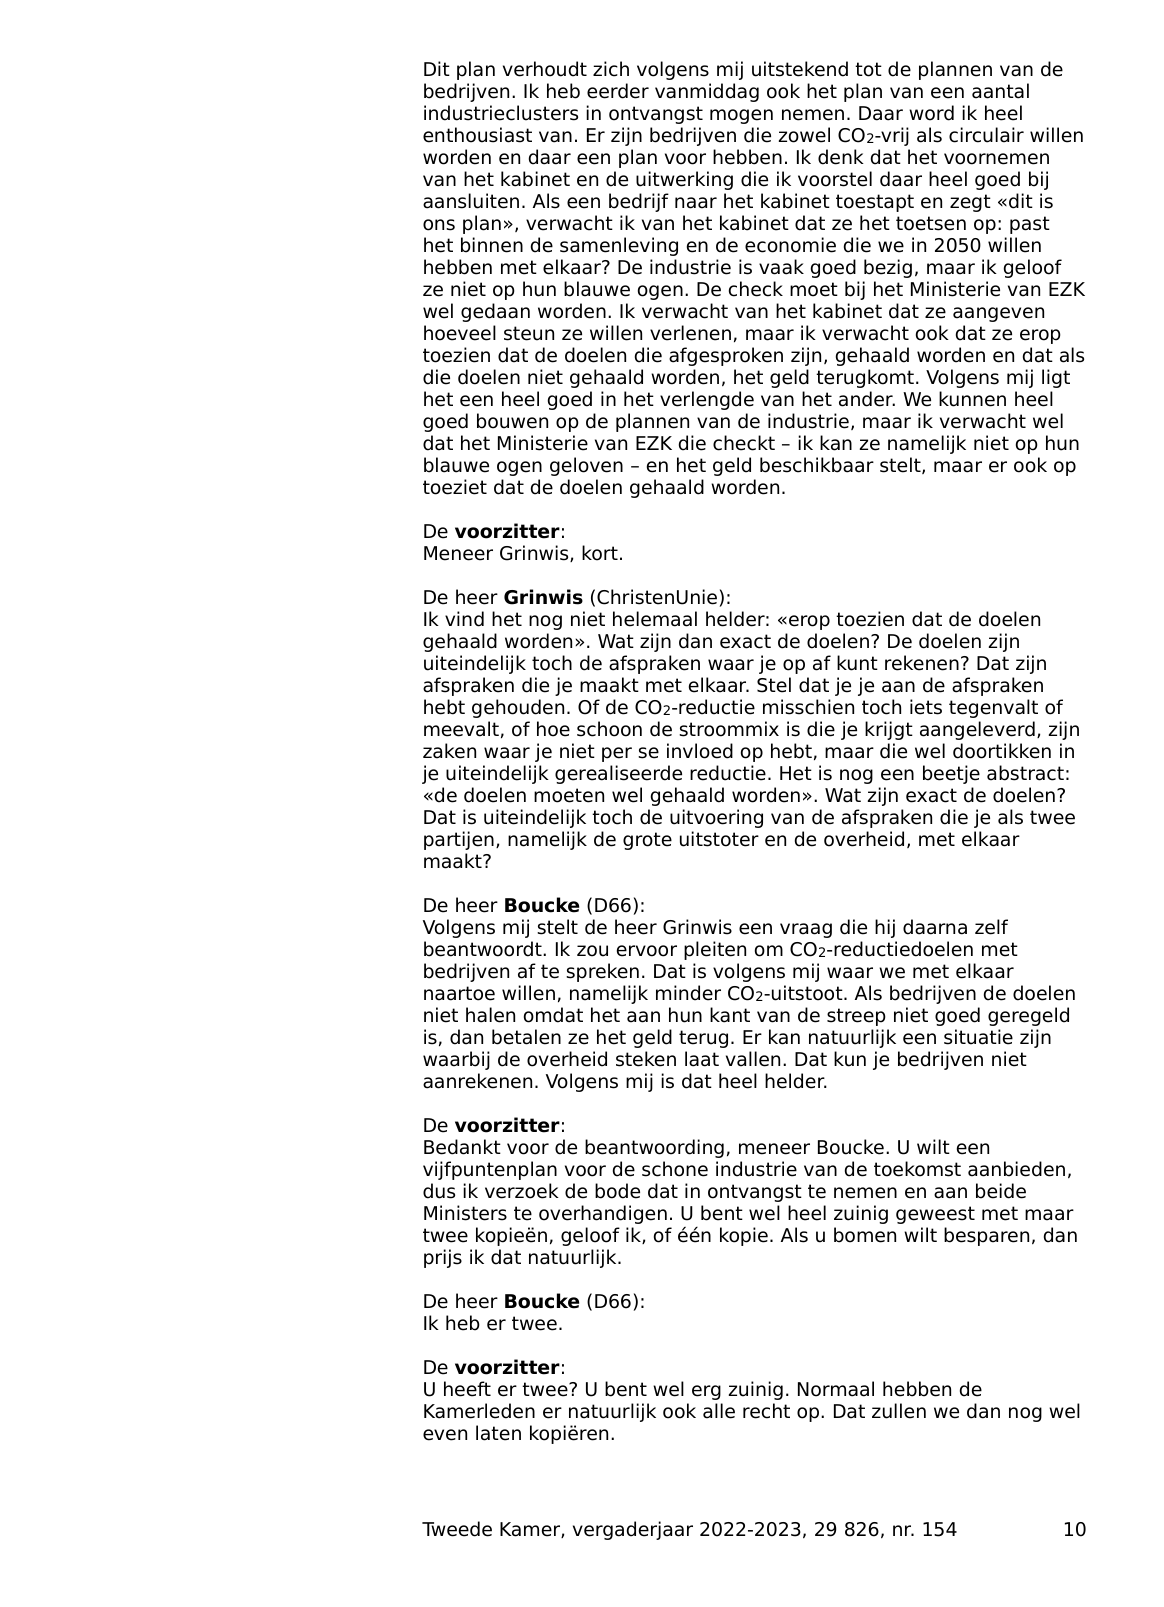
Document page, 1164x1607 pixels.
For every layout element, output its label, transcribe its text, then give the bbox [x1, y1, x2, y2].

text Ik heb er twee. [422, 1313, 1087, 1335]
text Volgens mij stelt de heer Grinwis een vraag die hij daarna zelf beantwoordt. Ik zou ervoor pleiten om CO2-reductiedoelen met bedrijven af te spreken. Dat is volgens mij waar we met elkaar naartoe willen, namelijk minder CO2-uitstoot. Als bedrijven de doelen niet halen omdat het aan hun kant van de streep niet goed geregeld is, dan betalen ze het geld terug. Er kan natuurlijk een situatie zijn waarbij de overheid steken laat vallen. Dat kun je bedrijven niet aanrekenen. Volgens mij is dat heel helder. [422, 917, 1087, 1093]
text De heer Boucke (D66): [422, 1291, 1087, 1313]
text Bedankt voor de beantwoording, meneer Boucke. U wilt een vijfpuntenplan voor de schone industrie van de toekomst aanbieden, dus ik verzoek de bode dat in ontvangst te nemen en aan beide Ministers te overhandigen. U bent wel heel zuinig geweest met maar twee kopieën, geloof ik, of één kopie. Als u bomen wilt besparen, dan prijs ik dat natuurlijk. [422, 1137, 1087, 1269]
text Ik vind het nog niet helemaal helder: «erop toezien dat de doelen gehaald worden». Wat zijn dan exact de doelen? De doelen zijn uiteindelijk toch de afspraken waar je op af kunt rekenen? Dat zijn afspraken die je maakt met elkaar. Stel dat je je aan de afspraken hebt gehouden. Of de CO2-reductie misschien toch iets tegenvalt of meevalt, of hoe schoon de stroommix is die je krijgt aangeleverd, zijn zaken waar je niet per se invloed op hebt, maar die wel doortikken in je uiteindelijk gerealiseerde reductie. Het is nog een beetje abstract: «de doelen moeten wel gehaald worden». Wat zijn exact de doelen? Dat is uiteindelijk toch de uitvoering van de afspraken die je als twee partijen, namelijk de grote uitstoter en de overheid, met elkaar maakt? [422, 609, 1087, 873]
text U heeft er twee? U bent wel erg zuinig. Normaal hebben de Kamerleden er natuurlijk ook alle recht op. Dat zullen we dan nog wel even laten kopiëren. [422, 1379, 1087, 1445]
text De heer Grinwis (ChristenUnie): [422, 587, 1087, 609]
text De voorzitter: [422, 1115, 1087, 1137]
text De heer Boucke (D66): [422, 895, 1087, 917]
text Meneer Grinwis, kort. [422, 543, 1087, 565]
text De voorzitter: [422, 521, 1087, 543]
text De voorzitter: [422, 1357, 1087, 1379]
text Dit plan verhoudt zich volgens mij uitstekend tot de plannen van de bedrijven. Ik heb eerder vanmiddag ook het plan van een aantal industrieclusters in ontvangst mogen nemen. Daar word ik heel enthousiast van. Er zijn bedrijven die zowel CO2-vrij als circulair willen worden en daar een plan voor hebben. Ik denk dat het voornemen van het kabinet en de uitwerking die ik voorstel daar heel goed bij aansluiten. Als een bedrijf naar het kabinet toestapt en zegt «dit is ons plan», verwacht ik van het kabinet dat ze het toetsen op: past het binnen de samenleving en de economie die we in 2050 willen hebben met elkaar? De industrie is vaak goed bezig, maar ik geloof ze niet op hun blauwe ogen. De check moet bij het Ministerie van EZK wel gedaan worden. Ik verwacht van het kabinet dat ze aangeven hoeveel steun ze willen verlenen, maar ik verwacht ook dat ze erop toezien dat de doelen die afgesproken zijn, gehaald worden en dat als die doelen niet gehaald worden, het geld terugkomt. Volgens mij ligt het een heel goed in het verlengde van het ander. We kunnen heel goed bouwen op de plannen van de industrie, maar ik verwacht wel dat het Ministerie van EZK die checkt – ik kan ze namelijk niet op hun blauwe ogen geloven – en het geld beschikbaar stelt, maar er ook op toeziet dat de doelen gehaald worden. [422, 59, 1087, 499]
